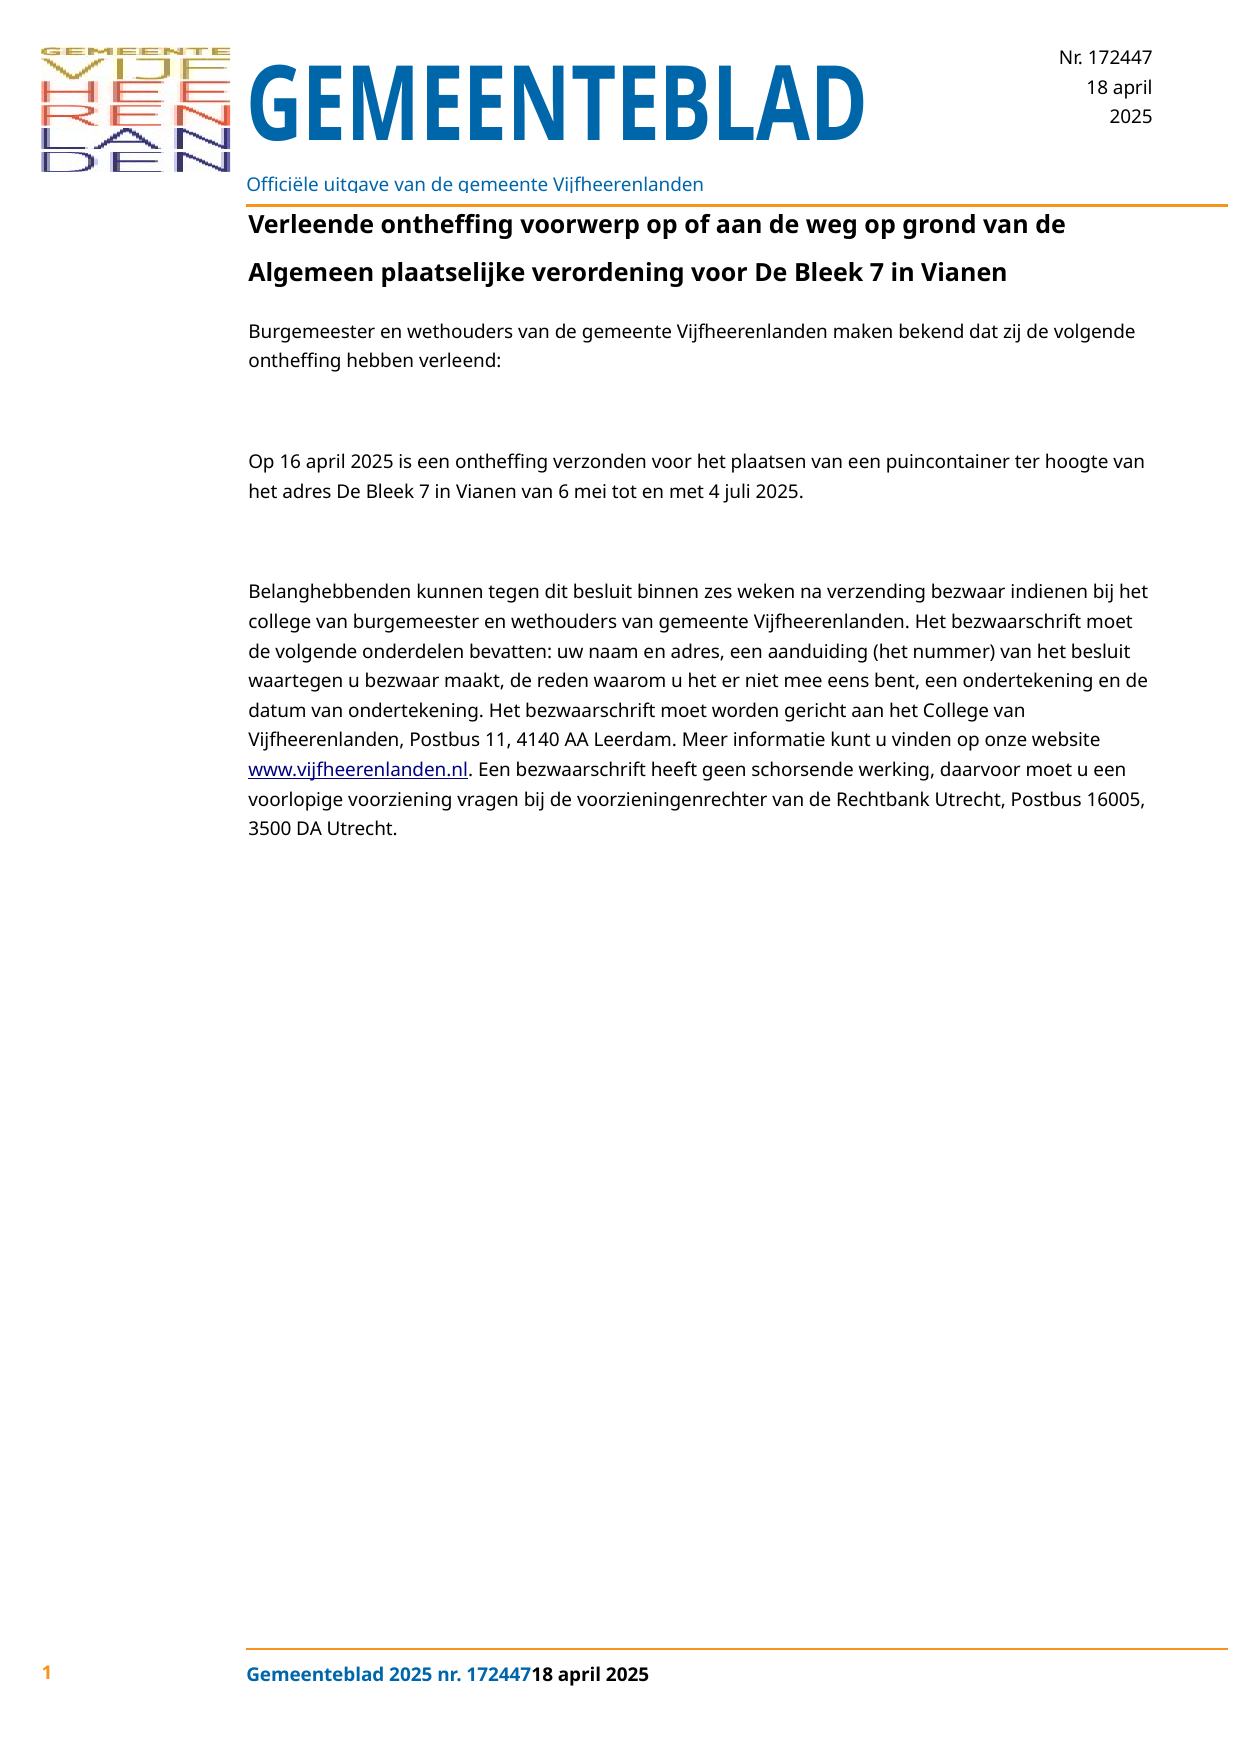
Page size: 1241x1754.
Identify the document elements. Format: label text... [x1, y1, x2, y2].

text Belanghebbenden kunnen tegen dit besluit binnen zes weken na verzending bezwaar indienen bij het college van burgemeester en wethouders van gemeente Vijfheerenlanden. Het bezwaarschrift moet de volgende onderdelen bevatten: uw naam en adres, een aanduiding (het nummer) van het besluit waartegen u bezwaar maakt, de reden waarom u het er niet mee eens bent, een ondertekening en de datum van ondertekening. Het bezwaarschrift moet worden gericht aan het College van Vijfheerenlanden, Postbus 11, 4140 AA Leerdam. Meer informatie kunt u vinden op onze website www.vijfheerenlanden.nl. Een bezwaarschrift heeft geen schorsende werking, daarvoor moet u een voorlopige voorziening vragen bij de voorzieningenrechter van de Rechtbank Utrecht, Postbus 16005, 3500 DA Utrecht. [248, 579, 1152, 841]
text Op 16 april 2025 is een ontheffing verzonden voor het plaatsen van een puincontainer ter hoogte van het adres De Bleek 7 in Vianen van 6 mei tot en met 4 juli 2025. [248, 448, 1152, 504]
text Burgemeester en wethouders van de gemeente Vijfheerenlanden maken bekend dat zij de volgende ontheffing hebben verleend: [248, 318, 1152, 373]
text Verleende ontheffing voorwerp op of aan de weg op grond van de Algemeen plaatselijke verordening voor De Bleek 7 in Vianen [248, 207, 1152, 288]
picture [41, 47, 231, 172]
